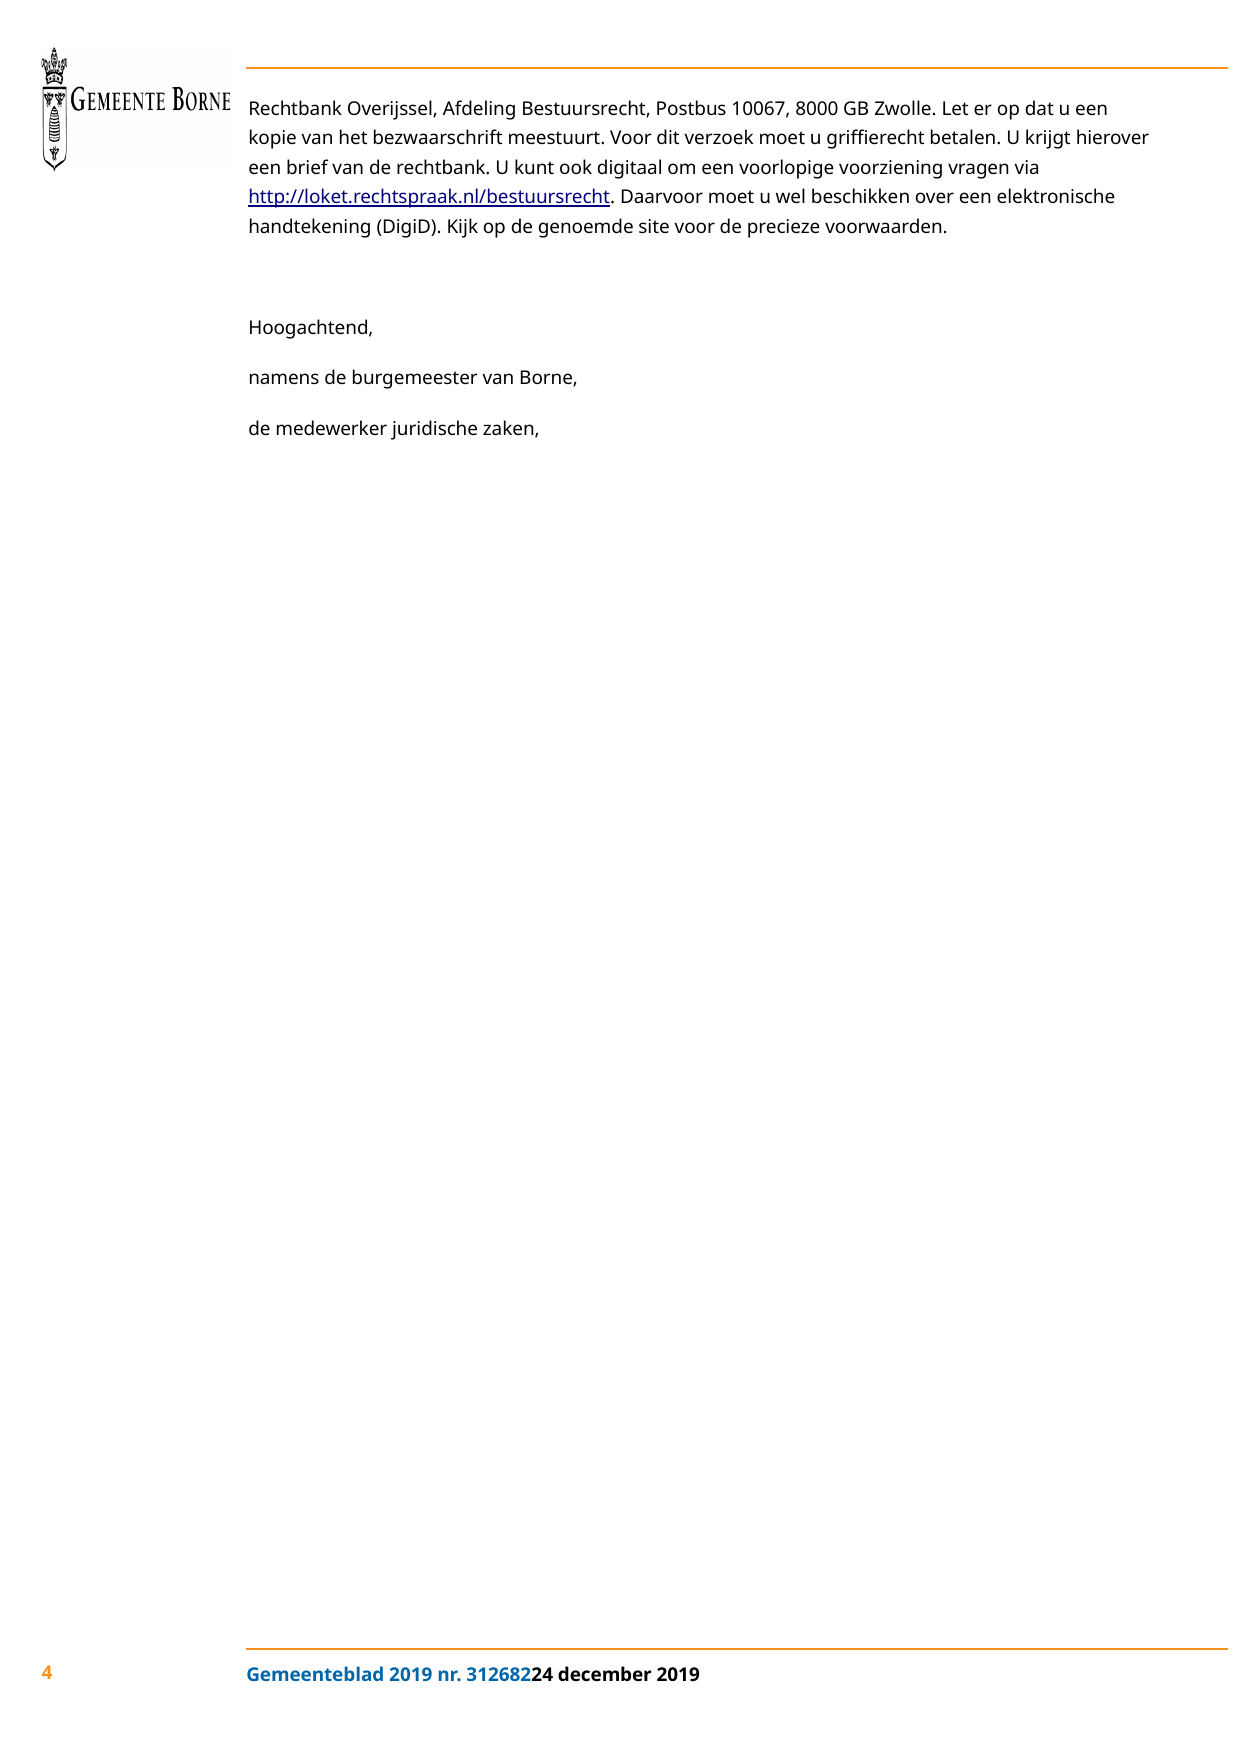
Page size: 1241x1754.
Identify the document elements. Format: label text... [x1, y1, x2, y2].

picture [41, 47, 231, 172]
text namens de burgemeester van Borne, [248, 364, 1152, 390]
text Rechtbank Overijssel, Afdeling Bestuursrecht, Postbus 10067, 8000 GB Zwolle. Let er op dat u een kopie van het bezwaarschrift meestuurt. Voor dit verzoek moet u griffierecht betalen. U krijgt hierover een brief van de rechtbank. U kunt ook digitaal om een voorlopige voorziening vragen via http://loket.rechtspraak.nl/bestuursrecht. Daarvoor moet u wel beschikken over een elektronische handtekening (DigiD). Kijk op de genoemde site voor de precieze voorwaarden. [248, 95, 1152, 239]
text Hoogachtend, [248, 314, 1152, 340]
text de medewerker juridische zaken, [248, 415, 1152, 441]
